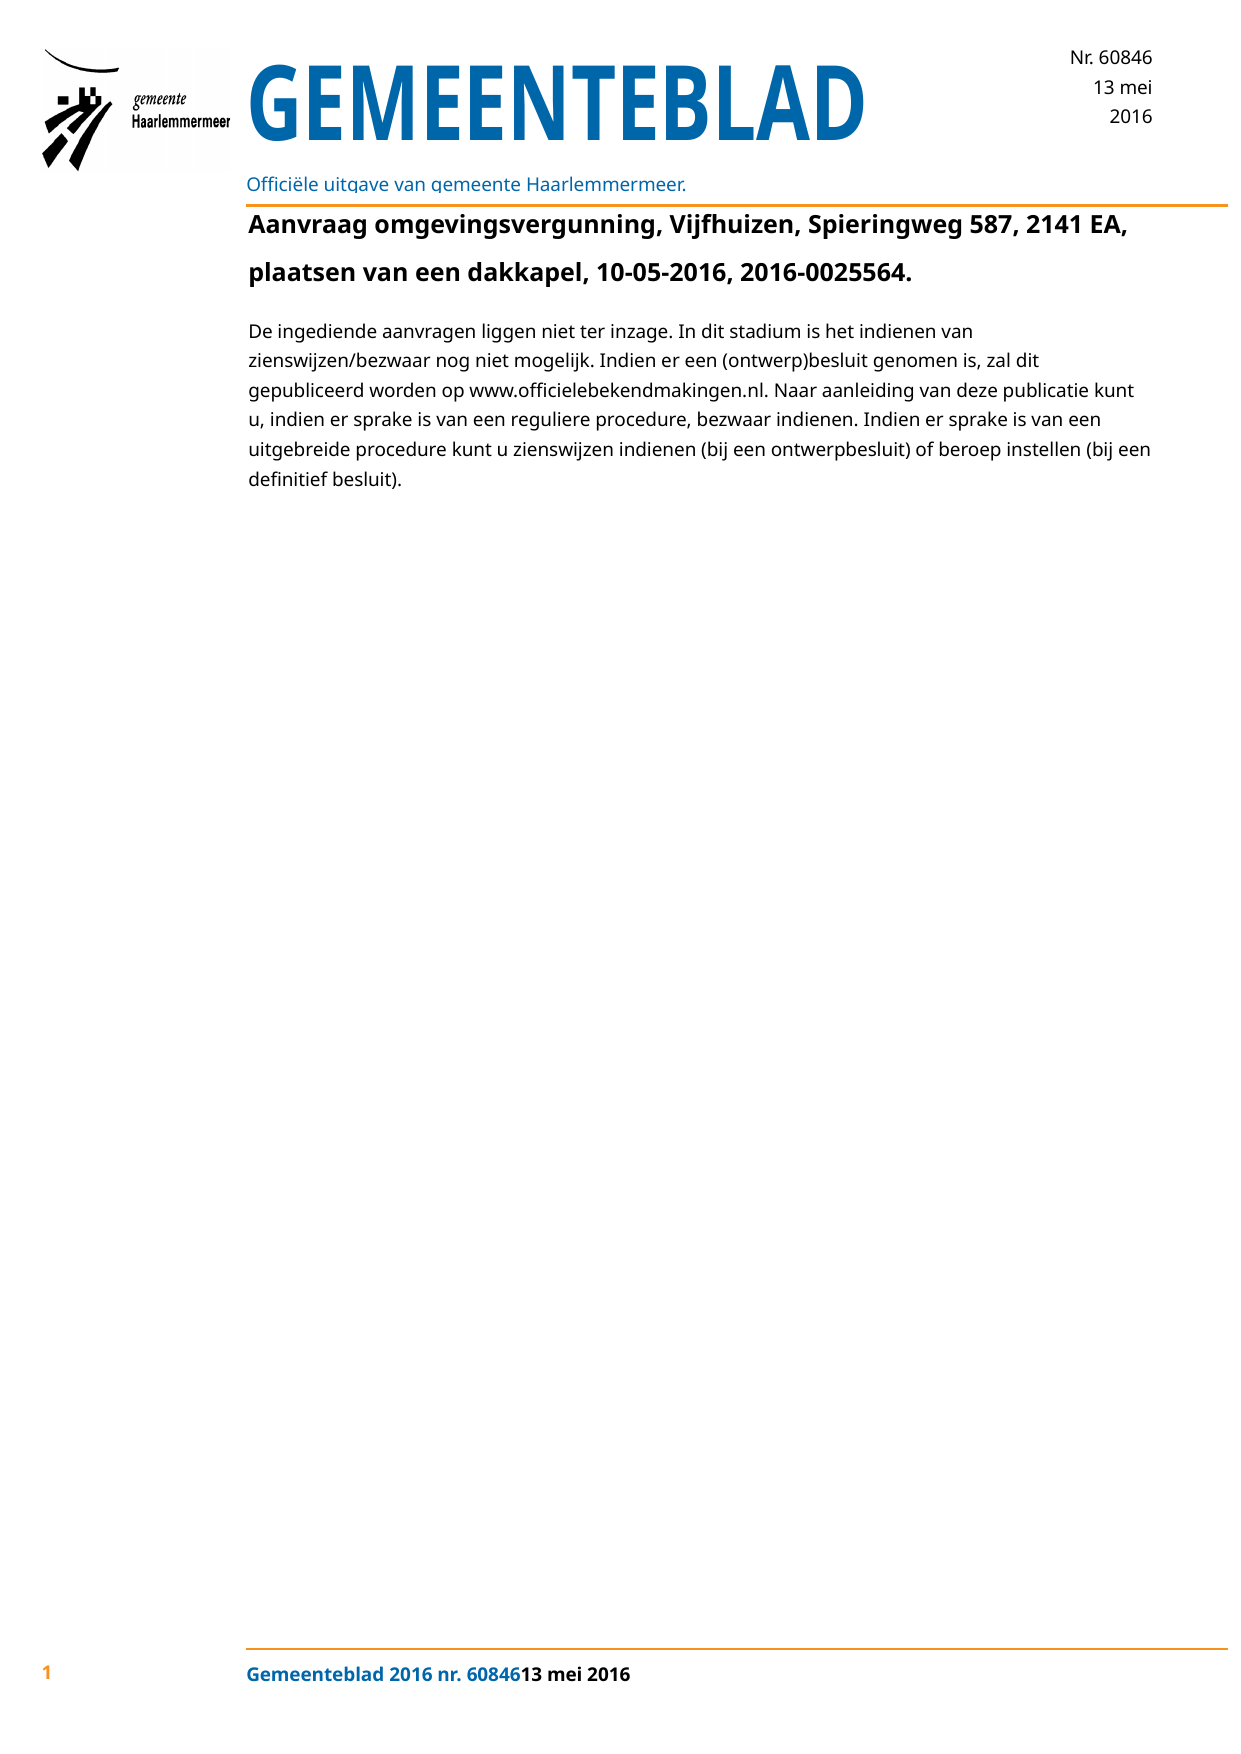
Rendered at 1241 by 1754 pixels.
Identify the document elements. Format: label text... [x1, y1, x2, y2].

text De ingediende aanvragen liggen niet ter inzage. In dit stadium is het indienen van zienswijzen/bezwaar nog niet mogelijk. Indien er een (ontwerp)besluit genomen is, zal dit gepubliceerd worden op www.officielebekendmakingen.nl. Naar aanleiding van deze publicatie kunt u, indien er sprake is van een reguliere procedure, bezwaar indienen. Indien er sprake is van een uitgebreide procedure kunt u zienswijzen indienen (bij een ontwerpbesluit) of beroep instellen (bij een definitief besluit). [248, 318, 1152, 492]
text Aanvraag omgevingsvergunning, Vijfhuizen, Spieringweg 587, 2141 EA, plaatsen van een dakkapel, 10-05-2016, 2016-0025564. [248, 207, 1152, 288]
picture [41, 47, 231, 172]
